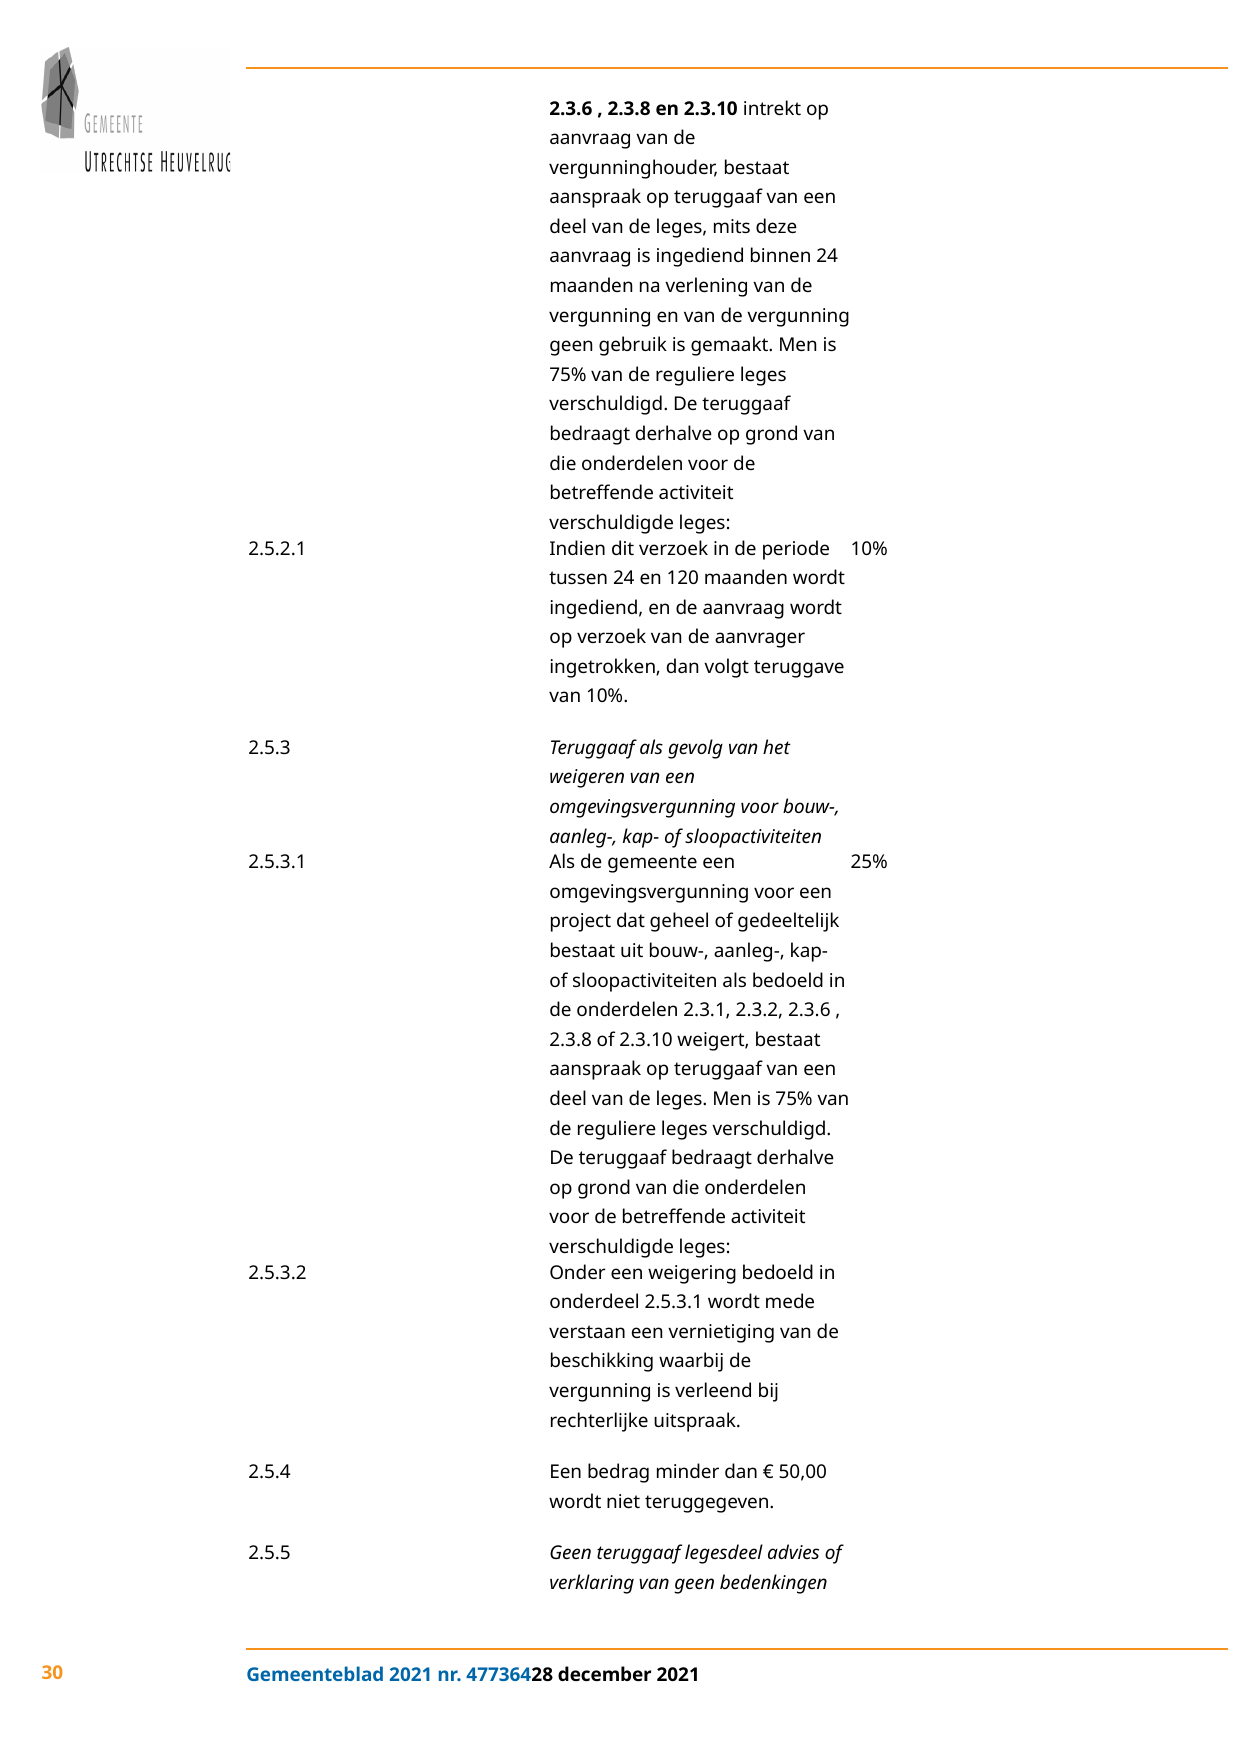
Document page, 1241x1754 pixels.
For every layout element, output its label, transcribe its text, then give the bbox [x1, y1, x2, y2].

table_cell Geen teruggaaf legesdeel advies of verklaring van geen bedenkingen [549, 1539, 850, 1594]
table_cell 2.3.6 , 2.3.8 en 2.3.10 intrekt op aanvraag van de vergunninghouder, bestaat aanspraak op teruggaaf van een deel van de leges, mits deze aanvraag is ingediend binnen 24 maanden na verlening van de vergunning en van de vergunning geen gebruik is gemaakt. Men is 75% van de reguliere leges verschuldigd. De teruggaaf bedraagt derhalve op grond van die onderdelen voor de betreffende activiteit verschuldigde leges: [549, 95, 850, 535]
table_cell [549, 1433, 850, 1458]
table_cell Onder een weigering bedoeld in onderdeel 2.5.3.1 wordt mede verstaan een vernietiging van de beschikking waarbij de vergunning is verleend bij rechterlijke uitspraak. [549, 1259, 850, 1432]
table_cell [248, 95, 549, 535]
table_cell 2.5.3.2 [248, 1259, 549, 1432]
table_cell Als de gemeente een omgevingsvergunning voor een project dat geheel of gedeeltelijk bestaat uit bouw-, aanleg-, kap- of sloopactiviteiten als bedoeld in de onderdelen 2.3.1, 2.3.2, 2.3.6 , 2.3.8 of 2.3.10 weigert, bestaat aanspraak op teruggaaf van een deel van de leges. Men is 75% van de reguliere leges verschuldigd. De teruggaaf bedraagt derhalve op grond van die onderdelen voor de betreffende activiteit verschuldigde leges: [549, 849, 850, 1259]
picture [41, 47, 231, 172]
table_cell Een bedrag minder dan € 50,00 wordt niet teruggegeven. [549, 1458, 850, 1513]
table_cell 2.5.2.1 [248, 535, 549, 708]
table_cell [850, 1458, 1152, 1513]
table_cell 2.5.3.1 [248, 849, 549, 1259]
table_cell 2.5.5 [248, 1539, 549, 1594]
table_cell 2.5.4 [248, 1458, 549, 1513]
table_cell Indien dit verzoek in de periode tussen 24 en 120 maanden wordt ingediend, en de aanvraag wordt op verzoek van de aanvrager ingetrokken, dan volgt teruggave van 10%. [549, 535, 850, 708]
table_cell 25% [850, 849, 1152, 1259]
table_cell [549, 1514, 850, 1539]
table_cell [850, 1433, 1152, 1458]
table_cell [850, 1539, 1152, 1594]
table_cell [850, 95, 1152, 535]
table_cell Teruggaaf als gevolg van het weigeren van een omgevingsvergunning voor bouw-, aanleg-, kap- of sloopactiviteiten [549, 734, 850, 848]
table_cell [850, 1259, 1152, 1432]
table_cell 10% [850, 535, 1152, 708]
table_cell [850, 708, 1152, 734]
table_cell [549, 708, 850, 734]
table_cell 2.5.3 [248, 734, 549, 848]
table_cell [248, 1433, 549, 1458]
table_cell [850, 1514, 1152, 1539]
table_cell [248, 708, 549, 734]
table_cell [850, 734, 1152, 848]
table_cell [248, 1514, 549, 1539]
